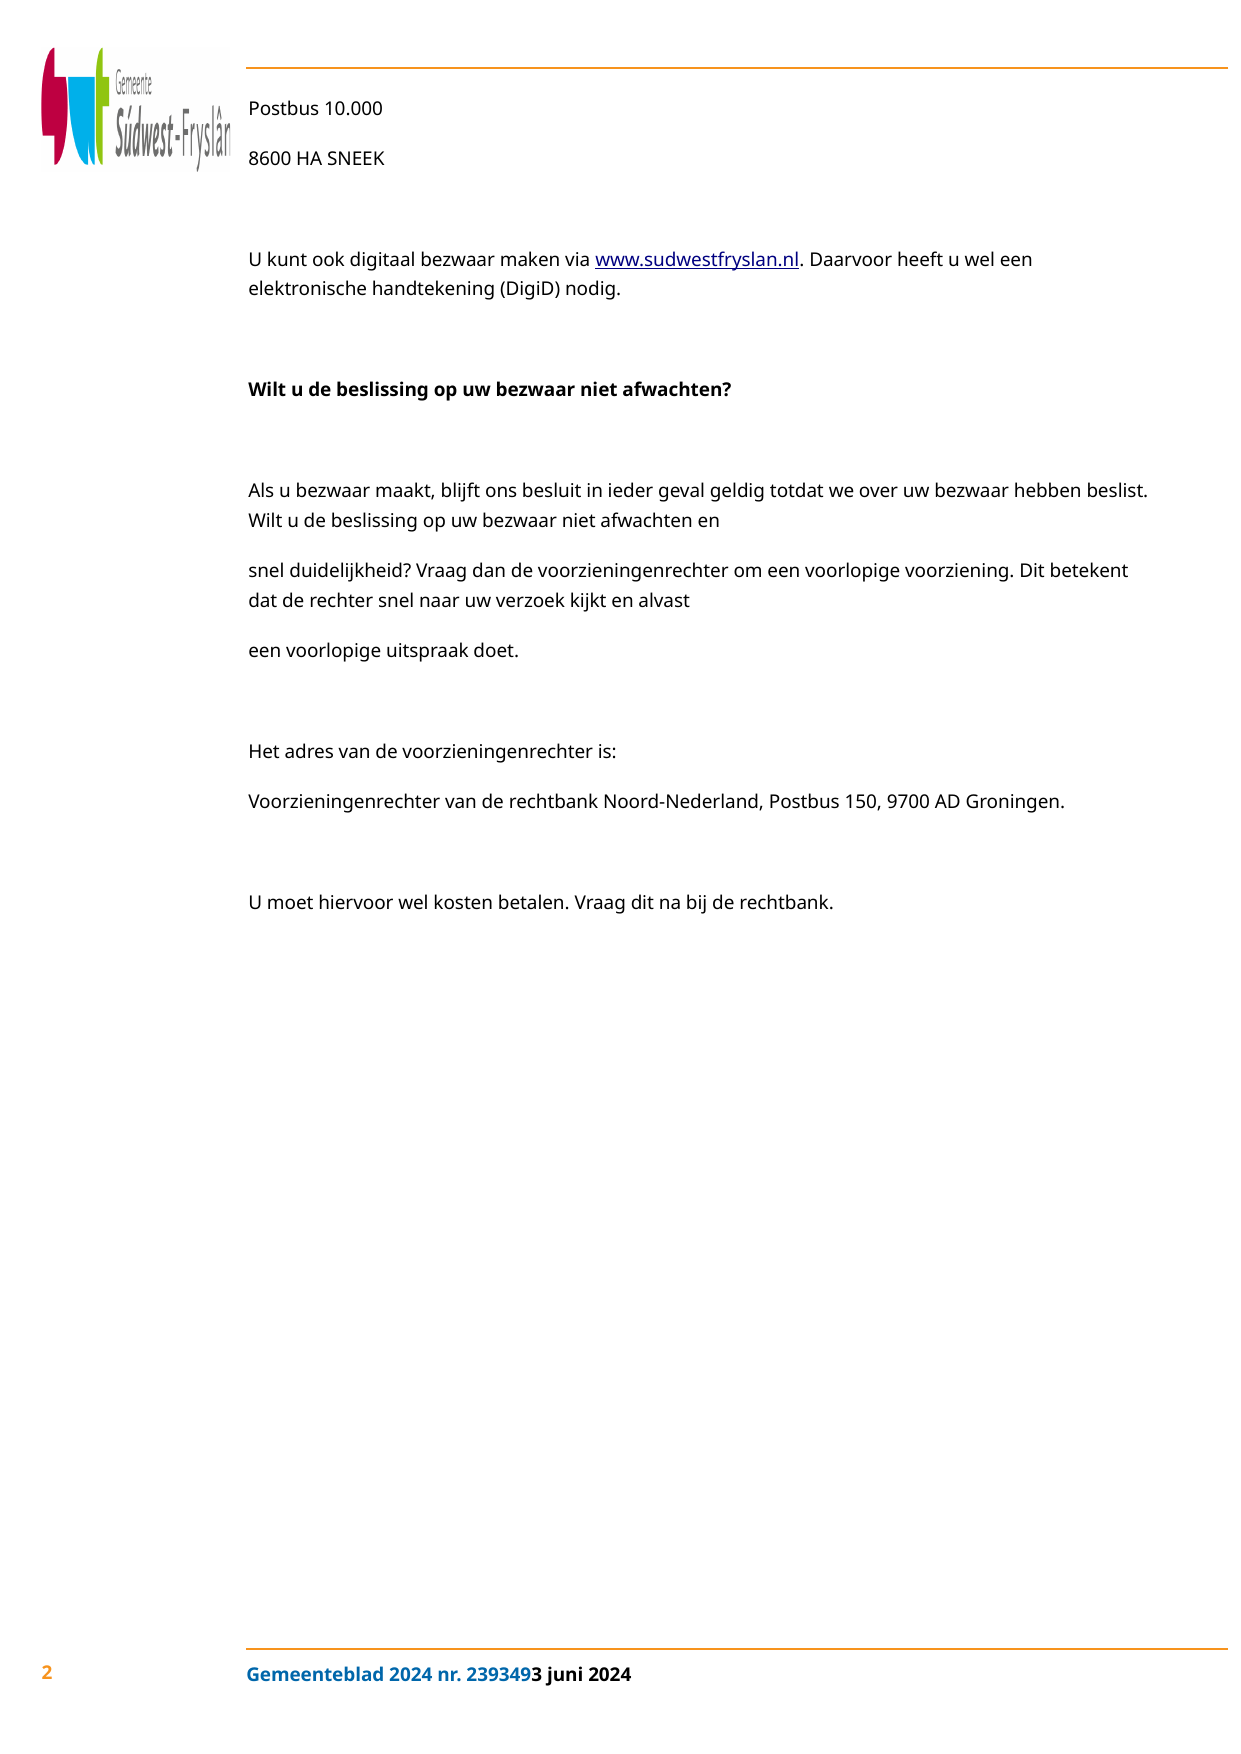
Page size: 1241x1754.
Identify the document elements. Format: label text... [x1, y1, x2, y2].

text Voorzieningenrechter van de rechtbank Noord-Nederland, Postbus 150, 9700 AD Groningen. [248, 788, 1152, 814]
text Het adres van de voorzieningenrechter is: [248, 738, 1152, 764]
picture [41, 47, 231, 172]
text Postbus 10.000 [248, 95, 1152, 121]
text Als u bezwaar maakt, blijft ons besluit in ieder geval geldig totdat we over uw bezwaar hebben beslist. Wilt u de beslissing op uw bezwaar niet afwachten en [248, 477, 1152, 533]
text snel duidelijkheid? Vraag dan de voorzieningenrechter om een voorlopige voorziening. Dit betekent dat de rechter snel naar uw verzoek kijkt en alvast [248, 557, 1152, 613]
text Wilt u de beslissing op uw bezwaar niet afwachten? [248, 376, 1152, 402]
text U moet hiervoor wel kosten betalen. Vraag dit na bij de rechtbank. [248, 889, 1152, 915]
text 8600 HA SNEEK [248, 145, 1152, 171]
text een voorlopige uitspraak doet. [248, 637, 1152, 663]
text U kunt ook digitaal bezwaar maken via www.sudwestfryslan.nl. Daarvoor heeft u wel een elektronische handtekening (DigiD) nodig. [248, 246, 1152, 301]
